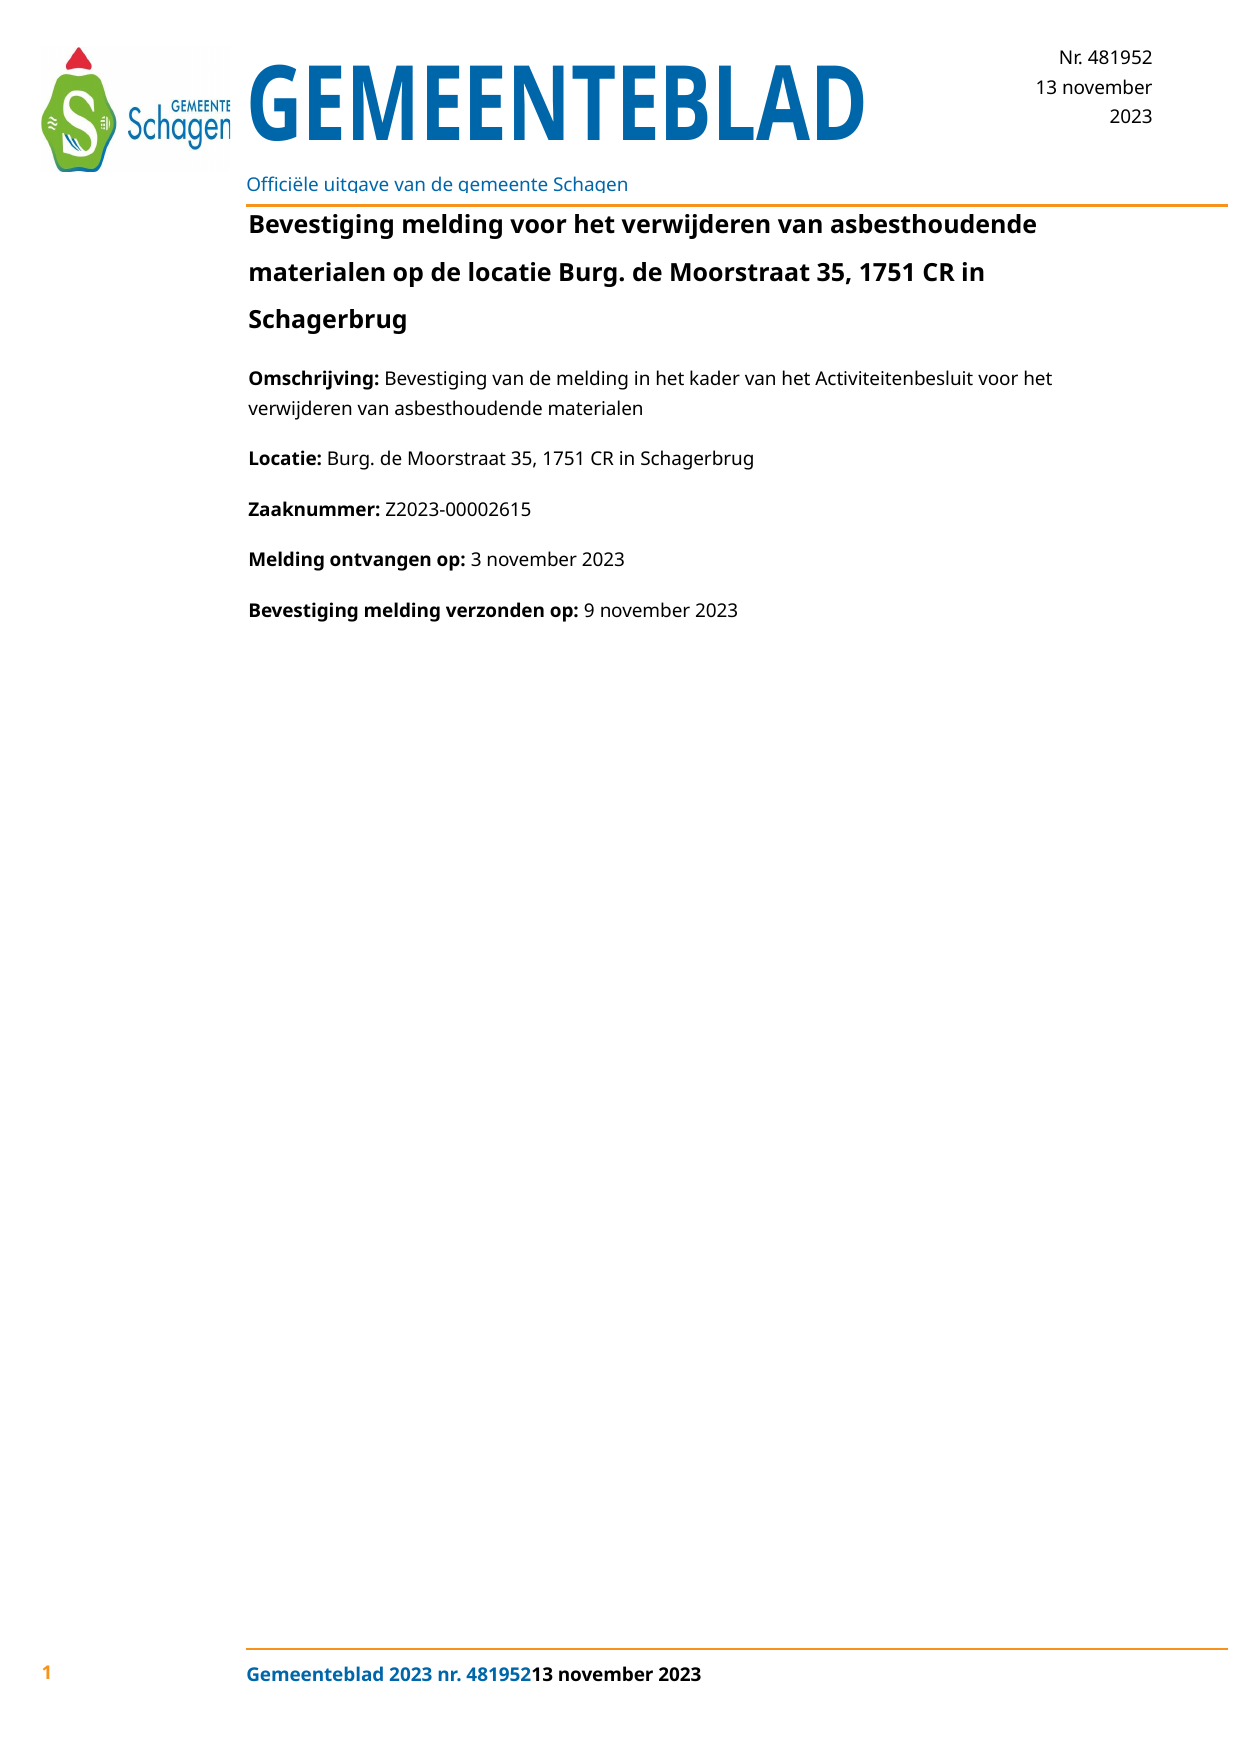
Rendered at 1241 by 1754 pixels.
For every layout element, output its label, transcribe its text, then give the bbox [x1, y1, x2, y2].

picture [41, 47, 231, 172]
text Melding ontvangen op: 3 november 2023 [248, 546, 1152, 572]
text Omschrijving: Bevestiging van de melding in het kader van het Activiteitenbesluit voor het verwijderen van asbesthoudende materialen [248, 366, 1152, 421]
text Locatie: Burg. de Moorstraat 35, 1751 CR in Schagerbrug [248, 446, 1152, 471]
text Zaaknummer: Z2023-00002615 [248, 496, 1152, 522]
text Bevestiging melding verzonden op: 9 november 2023 [248, 597, 1152, 622]
text Bevestiging melding voor het verwijderen van asbesthoudende materialen op de locatie Burg. de Moorstraat 35, 1751 CR in Schagerbrug [248, 207, 1152, 336]
